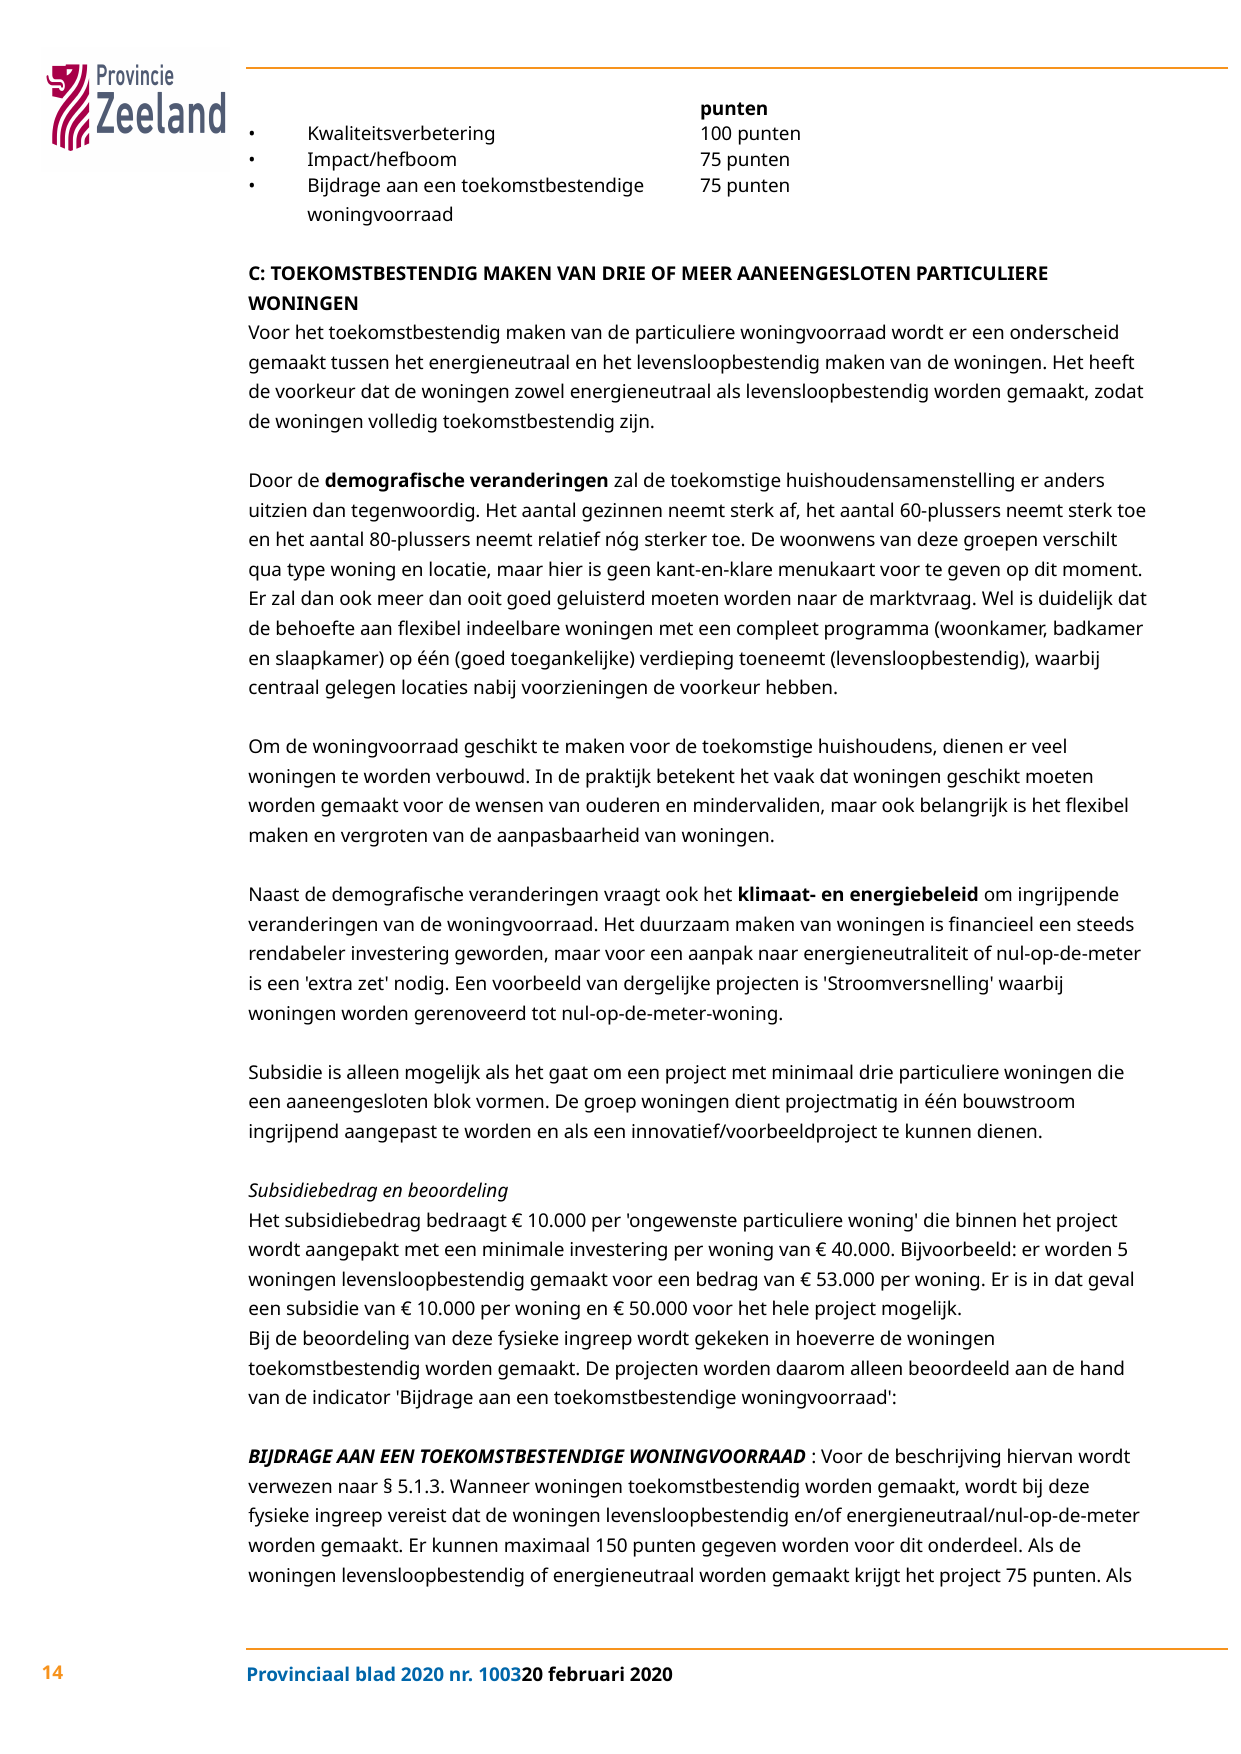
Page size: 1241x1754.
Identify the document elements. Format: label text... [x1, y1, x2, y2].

table_header [248, 95, 700, 121]
table_cell 75 punten [700, 146, 1152, 172]
text Voor het toekomstbestendig maken van de particuliere woningvoorraad wordt er een onderscheid gemaakt tussen het energieneutraal en het levensloopbestendig maken van de woningen. Het heeft de voorkeur dat de woningen zowel energieneutraal als levensloopbestendig worden gemaakt, zodat de woningen volledig toekomstbestendig zijn. [248, 319, 1152, 434]
table_cell 100 punten [700, 121, 1152, 146]
text C: TOEKOMSTBESTENDIG MAKEN VAN DRIE OF MEER AANEENGESLOTEN PARTICULIERE WONINGEN [248, 260, 1152, 315]
text Om de woningvoorraad geschikt te maken voor de toekomstige huishoudens, dienen er veel woningen te worden verbouwd. In de praktijk betekent het vaak dat woningen geschikt moeten worden gemaakt voor de wensen van ouderen en mindervaliden, maar ook belangrijk is het flexibel maken en vergroten van de aanpasbaarheid van woningen. [248, 733, 1152, 848]
text Subsidie is alleen mogelijk als het gaat om een project met minimaal drie particuliere woningen die een aaneengesloten blok vormen. De groep woningen dient projectmatig in één bouwstroom ingrijpend aangepast te worden en als een innovatief/voorbeeldproject te kunnen dienen. [248, 1059, 1152, 1144]
table_cell Bijdrage aan een toekomstbestendige woningvoorraad [248, 172, 700, 227]
text Bij de beoordeling van deze fysieke ingreep wordt gekeken in hoeverre de woningen toekomstbestendig worden gemaakt. De projecten worden daarom alleen beoordeeld aan de hand van de indicator 'Bijdrage aan een toekomstbestendige woningvoorraad': [248, 1325, 1152, 1410]
table_header punten [700, 95, 1152, 121]
text Naast de demografische veranderingen vraagt ook het klimaat- en energiebeleid om ingrijpende veranderingen van de woningvoorraad. Het duurzaam maken van woningen is financieel een steeds rendabeler investering geworden, maar voor een aanpak naar energieneutraliteit of nul-op-de-meter is een 'extra zet' nodig. Een voorbeeld van dergelijke projecten is 'Stroomversnelling' waarbij woningen worden gerenoveerd tot nul-op-de-meter-woning. [248, 881, 1152, 1025]
text BIJDRAGE AAN EEN TOEKOMSTBESTENDIGE WONINGVOORRAAD : Voor de beschrijving hiervan wordt verwezen naar § 5.1.3. Wanneer woningen toekomstbestendig worden gemaakt, wordt bij deze fysieke ingreep vereist dat de woningen levensloopbestendig en/of energieneutraal/nul-op-de-meter worden gemaakt. Er kunnen maximaal 150 punten gegeven worden voor dit onderdeel. Als de woningen levensloopbestendig of energieneutraal worden gemaakt krijgt het project 75 punten. Als [248, 1443, 1152, 1587]
table_cell 75 punten [700, 172, 1152, 227]
text Het subsidiebedrag bedraagt € 10.000 per 'ongewenste particuliere woning' die binnen het project wordt aangepakt met een minimale investering per woning van € 40.000. Bijvoorbeeld: er worden 5 woningen levensloopbestendig gemaakt voor een bedrag van € 53.000 per woning. Er is in dat geval een subsidie van € 10.000 per woning en € 50.000 voor het hele project mogelijk. [248, 1207, 1152, 1321]
table_cell Impact/hefboom [248, 146, 700, 172]
text Subsidiebedrag en beoordeling [248, 1177, 1152, 1203]
picture [41, 47, 231, 172]
table_cell Kwaliteitsverbetering [248, 121, 700, 146]
text Door de demografische veranderingen zal de toekomstige huishoudensamenstelling er anders uitzien dan tegenwoordig. Het aantal gezinnen neemt sterk af, het aantal 60-plussers neemt sterk toe en het aantal 80-plussers neemt relatief nóg sterker toe. De woonwens van deze groepen verschilt qua type woning en locatie, maar hier is geen kant-en-klare menukaart voor te geven op dit moment. Er zal dan ook meer dan ooit goed geluisterd moeten worden naar de marktvraag. Wel is duidelijk dat de behoefte aan flexibel indeelbare woningen met een compleet programma (woonkamer, badkamer en slaapkamer) op één (goed toegankelijke) verdieping toeneemt (levensloopbestendig), waarbij centraal gelegen locaties nabij voorzieningen de voorkeur hebben. [248, 467, 1152, 700]
